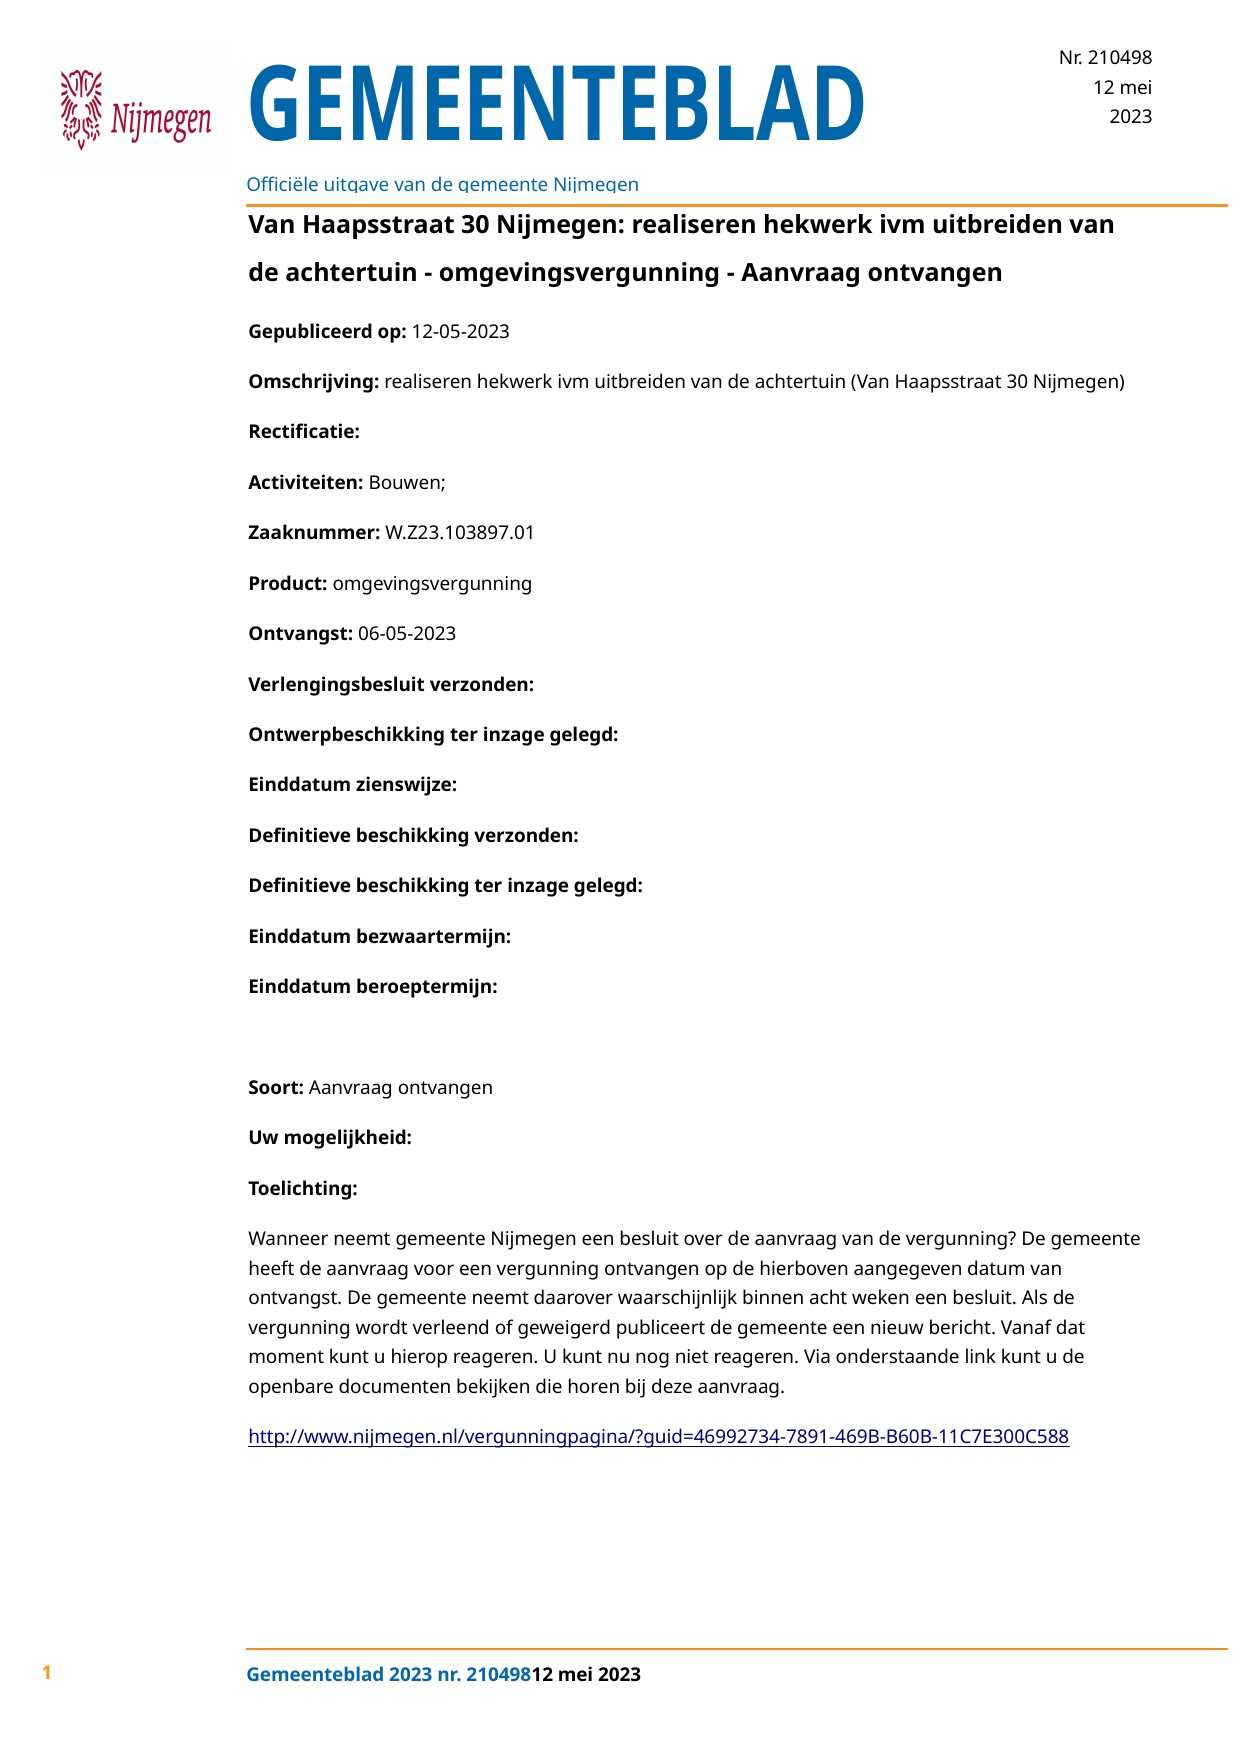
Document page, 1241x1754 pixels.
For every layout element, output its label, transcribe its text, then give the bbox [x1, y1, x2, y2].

text Einddatum beroeptermijn: [248, 973, 1152, 999]
text http://www.nijmegen.nl/vergunningpagina/?guid=46992734-7891-469B-B60B-11C7E300C588 [248, 1424, 1152, 1449]
text Einddatum bezwaartermijn: [248, 923, 1152, 949]
text Wanneer neemt gemeente Nijmegen een besluit over de aanvraag van de vergunning? De gemeente heeft de aanvraag voor een vergunning ontvangen op de hierboven aangegeven datum van ontvangst. De gemeente neemt daarover waarschijnlijk binnen acht weken een besluit. Als de vergunning wordt verleend of geweigerd publiceert de gemeente een nieuw bericht. Vanaf dat moment kunt u hierop reageren. U kunt nu nog niet reageren. Via onderstaande link kunt u de openbare documenten bekijken die horen bij deze aanvraag. [248, 1225, 1152, 1399]
text Activiteiten: Bouwen; [248, 469, 1152, 495]
text Definitieve beschikking ter inzage gelegd: [248, 872, 1152, 898]
text Uw mogelijkheid: [248, 1124, 1152, 1150]
text Van Haapsstraat 30 Nijmegen: realiseren hekwerk ivm uitbreiden van de achtertuin - omgevingsvergunning - Aanvraag ontvangen [248, 207, 1152, 288]
text Omschrijving: realiseren hekwerk ivm uitbreiden van de achtertuin (Van Haapsstraat 30 Nijmegen) [248, 368, 1152, 394]
text Ontwerpbeschikking ter inzage gelegd: [248, 721, 1152, 747]
text Verlengingsbesluit verzonden: [248, 671, 1152, 697]
text Gepubliceerd op: 12-05-2023 [248, 318, 1152, 344]
text Rectificatie: [248, 419, 1152, 444]
text Ontvangst: 06-05-2023 [248, 620, 1152, 646]
text Soort: Aanvraag ontvangen [248, 1074, 1152, 1100]
text Product: omgevingsvergunning [248, 570, 1152, 596]
text Zaaknummer: W.Z23.103897.01 [248, 519, 1152, 545]
text Toelichting: [248, 1175, 1152, 1201]
text Einddatum zienswijze: [248, 772, 1152, 797]
text Definitieve beschikking verzonden: [248, 822, 1152, 848]
picture [41, 47, 231, 172]
